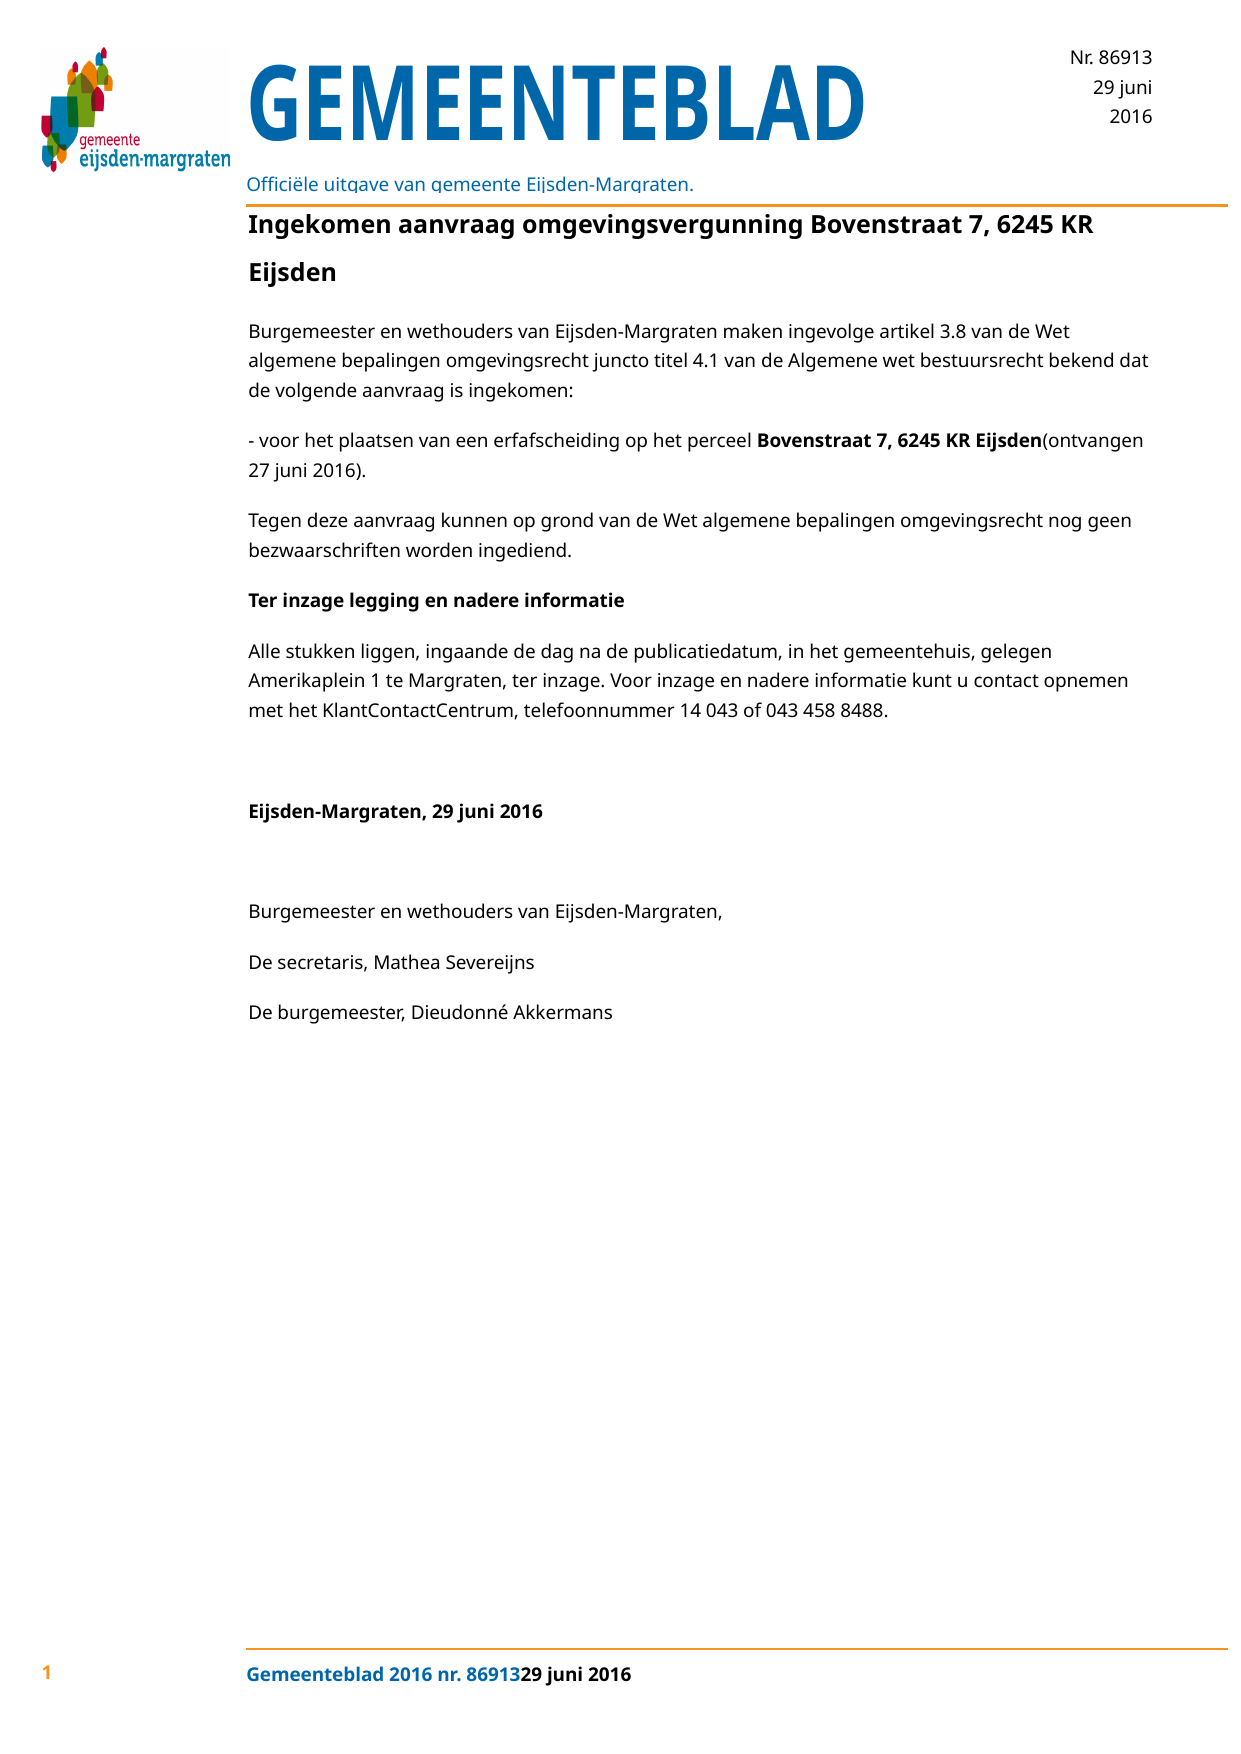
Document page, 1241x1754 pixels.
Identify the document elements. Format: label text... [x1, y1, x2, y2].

text De burgemeester, Dieudonné Akkermans [248, 999, 1152, 1025]
text Ter inzage legging en nadere informatie [248, 587, 1152, 613]
text Tegen deze aanvraag kunnen op grond van de Wet algemene bepalingen omgevingsrecht nog geen bezwaarschriften worden ingediend. [248, 507, 1152, 563]
text Burgemeester en wethouders van Eijsden-Margraten maken ingevolge artikel 3.8 van de Wet algemene bepalingen omgevingsrecht juncto titel 4.1 van de Algemene wet bestuursrecht bekend dat de volgende aanvraag is ingekomen: [248, 318, 1152, 403]
text Burgemeester en wethouders van Eijsden-Margraten, [248, 899, 1152, 924]
text Eijsden-Margraten, 29 juni 2016 [248, 798, 1152, 824]
text De secretaris, Mathea Severeijns [248, 949, 1152, 975]
text Alle stukken liggen, ingaande de dag na de publicatiedatum, in het gemeentehuis, gelegen Amerikaplein 1 te Margraten, ter inzage. Voor inzage en nadere informatie kunt u contact opnemen met het KlantContactCentrum, telefoonnummer 14 043 of 043 458 8488. [248, 638, 1152, 723]
text - voor het plaatsen van een erfafscheiding op het perceel Bovenstraat 7, 6245 KR Eijsden(ontvangen 27 juni 2016). [248, 427, 1152, 483]
picture [41, 47, 231, 172]
text Ingekomen aanvraag omgevingsvergunning Bovenstraat 7, 6245 KR Eijsden [248, 207, 1152, 288]
